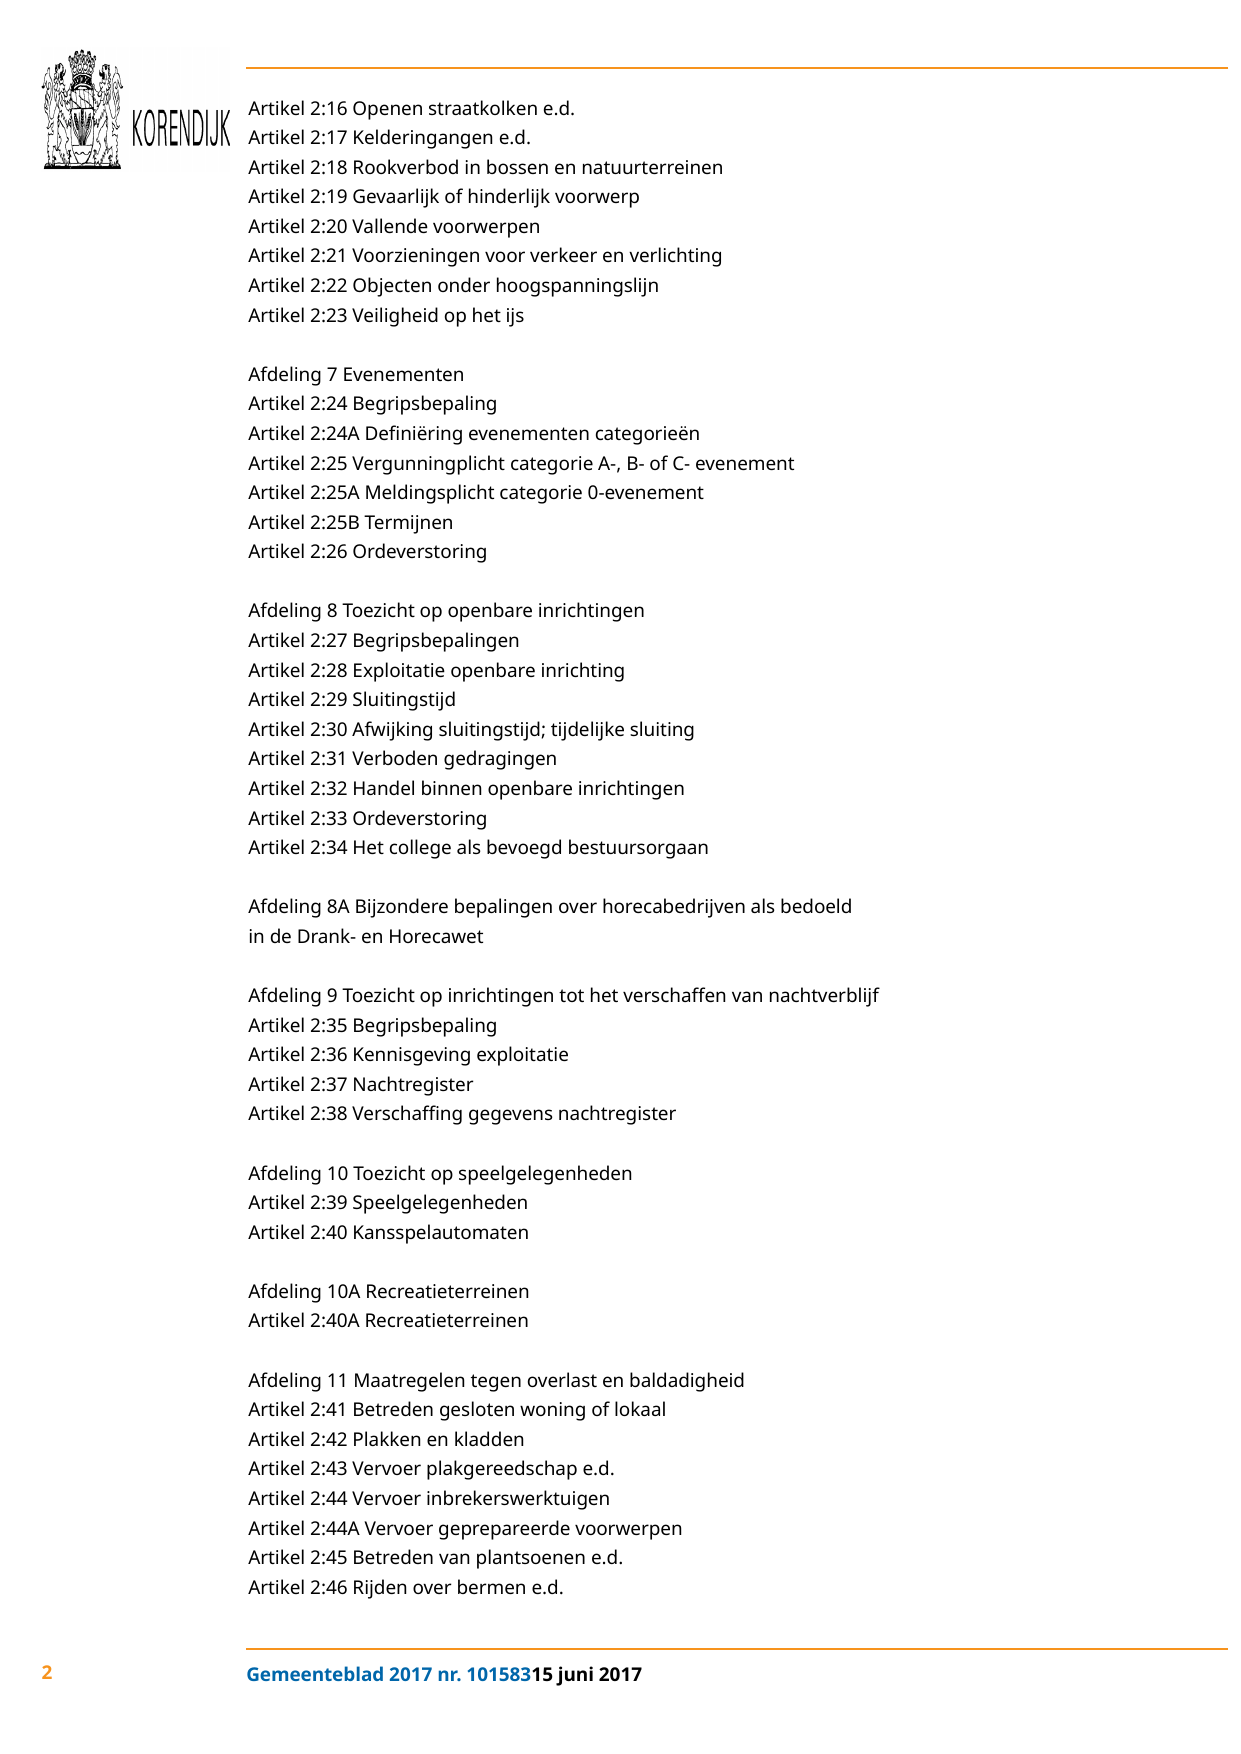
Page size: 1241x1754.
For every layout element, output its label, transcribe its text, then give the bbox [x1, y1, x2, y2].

text Artikel 2:16 Openen straatkolken e.d. [248, 95, 1152, 121]
text Artikel 2:20 Vallende voorwerpen [248, 213, 1152, 239]
text Artikel 2:41 Betreden gesloten woning of lokaal [248, 1396, 1152, 1422]
text Artikel 2:34 Het college als bevoegd bestuursorgaan [248, 834, 1152, 860]
text Afdeling 9 Toezicht op inrichtingen tot het verschaffen van nachtverblijf [248, 982, 1152, 1008]
text Afdeling 10 Toezicht op speelgelegenheden [248, 1160, 1152, 1186]
text Artikel 2:39 Speelgelegenheden [248, 1189, 1152, 1215]
text Artikel 2:27 Begripsbepalingen [248, 627, 1152, 653]
text Artikel 2:38 Verschaffing gegevens nachtregister [248, 1101, 1152, 1126]
text Artikel 2:40A Recreatieterreinen [248, 1308, 1152, 1333]
text Artikel 2:32 Handel binnen openbare inrichtingen [248, 775, 1152, 801]
text Artikel 2:30 Afwijking sluitingstijd; tijdelijke sluiting [248, 716, 1152, 742]
text Artikel 2:18 Rookverbod in bossen en natuurterreinen [248, 154, 1152, 180]
text Artikel 2:26 Ordeverstoring [248, 538, 1152, 564]
text Artikel 2:45 Betreden van plantsoenen e.d. [248, 1544, 1152, 1570]
text Artikel 2:22 Objecten onder hoogspanningslijn [248, 272, 1152, 298]
text in de Drank- en Horecawet [248, 923, 1152, 949]
text Artikel 2:17 Kelderingangen e.d. [248, 124, 1152, 150]
text Artikel 2:24 Begripsbepaling [248, 391, 1152, 416]
text Artikel 2:43 Vervoer plakgereedschap e.d. [248, 1456, 1152, 1481]
text Artikel 2:21 Voorzieningen voor verkeer en verlichting [248, 243, 1152, 268]
text Afdeling 8A Bijzondere bepalingen over horecabedrijven als bedoeld [248, 893, 1152, 919]
text Artikel 2:29 Sluitingstijd [248, 686, 1152, 712]
text Artikel 2:23 Veiligheid op het ijs [248, 302, 1152, 328]
text Afdeling 8 Toezicht op openbare inrichtingen [248, 598, 1152, 623]
text Artikel 2:33 Ordeverstoring [248, 805, 1152, 831]
text Artikel 2:35 Begripsbepaling [248, 1012, 1152, 1038]
text Artikel 2:31 Verboden gedragingen [248, 746, 1152, 771]
text Artikel 2:24A Definiëring evenementen categorieën [248, 420, 1152, 446]
text Afdeling 11 Maatregelen tegen overlast en baldadigheid [248, 1367, 1152, 1393]
text Artikel 2:19 Gevaarlijk of hinderlijk voorwerp [248, 183, 1152, 209]
text Artikel 2:25 Vergunningplicht categorie A-, B- of C- evenement [248, 450, 1152, 476]
text Artikel 2:44A Vervoer geprepareerde voorwerpen [248, 1515, 1152, 1541]
text Artikel 2:40 Kansspelautomaten [248, 1219, 1152, 1245]
text Artikel 2:44 Vervoer inbrekerswerktuigen [248, 1485, 1152, 1511]
text Artikel 2:25B Termijnen [248, 509, 1152, 535]
picture [41, 47, 231, 172]
text Artikel 2:25A Meldingsplicht categorie 0-evenement [248, 479, 1152, 505]
text Afdeling 10A Recreatieterreinen [248, 1278, 1152, 1304]
text Artikel 2:42 Plakken en kladden [248, 1426, 1152, 1452]
text Artikel 2:36 Kennisgeving exploitatie [248, 1041, 1152, 1067]
text Artikel 2:28 Exploitatie openbare inrichting [248, 657, 1152, 683]
text Artikel 2:37 Nachtregister [248, 1071, 1152, 1097]
text Artikel 2:46 Rijden over bermen e.d. [248, 1574, 1152, 1600]
text Afdeling 7 Evenementen [248, 361, 1152, 387]
